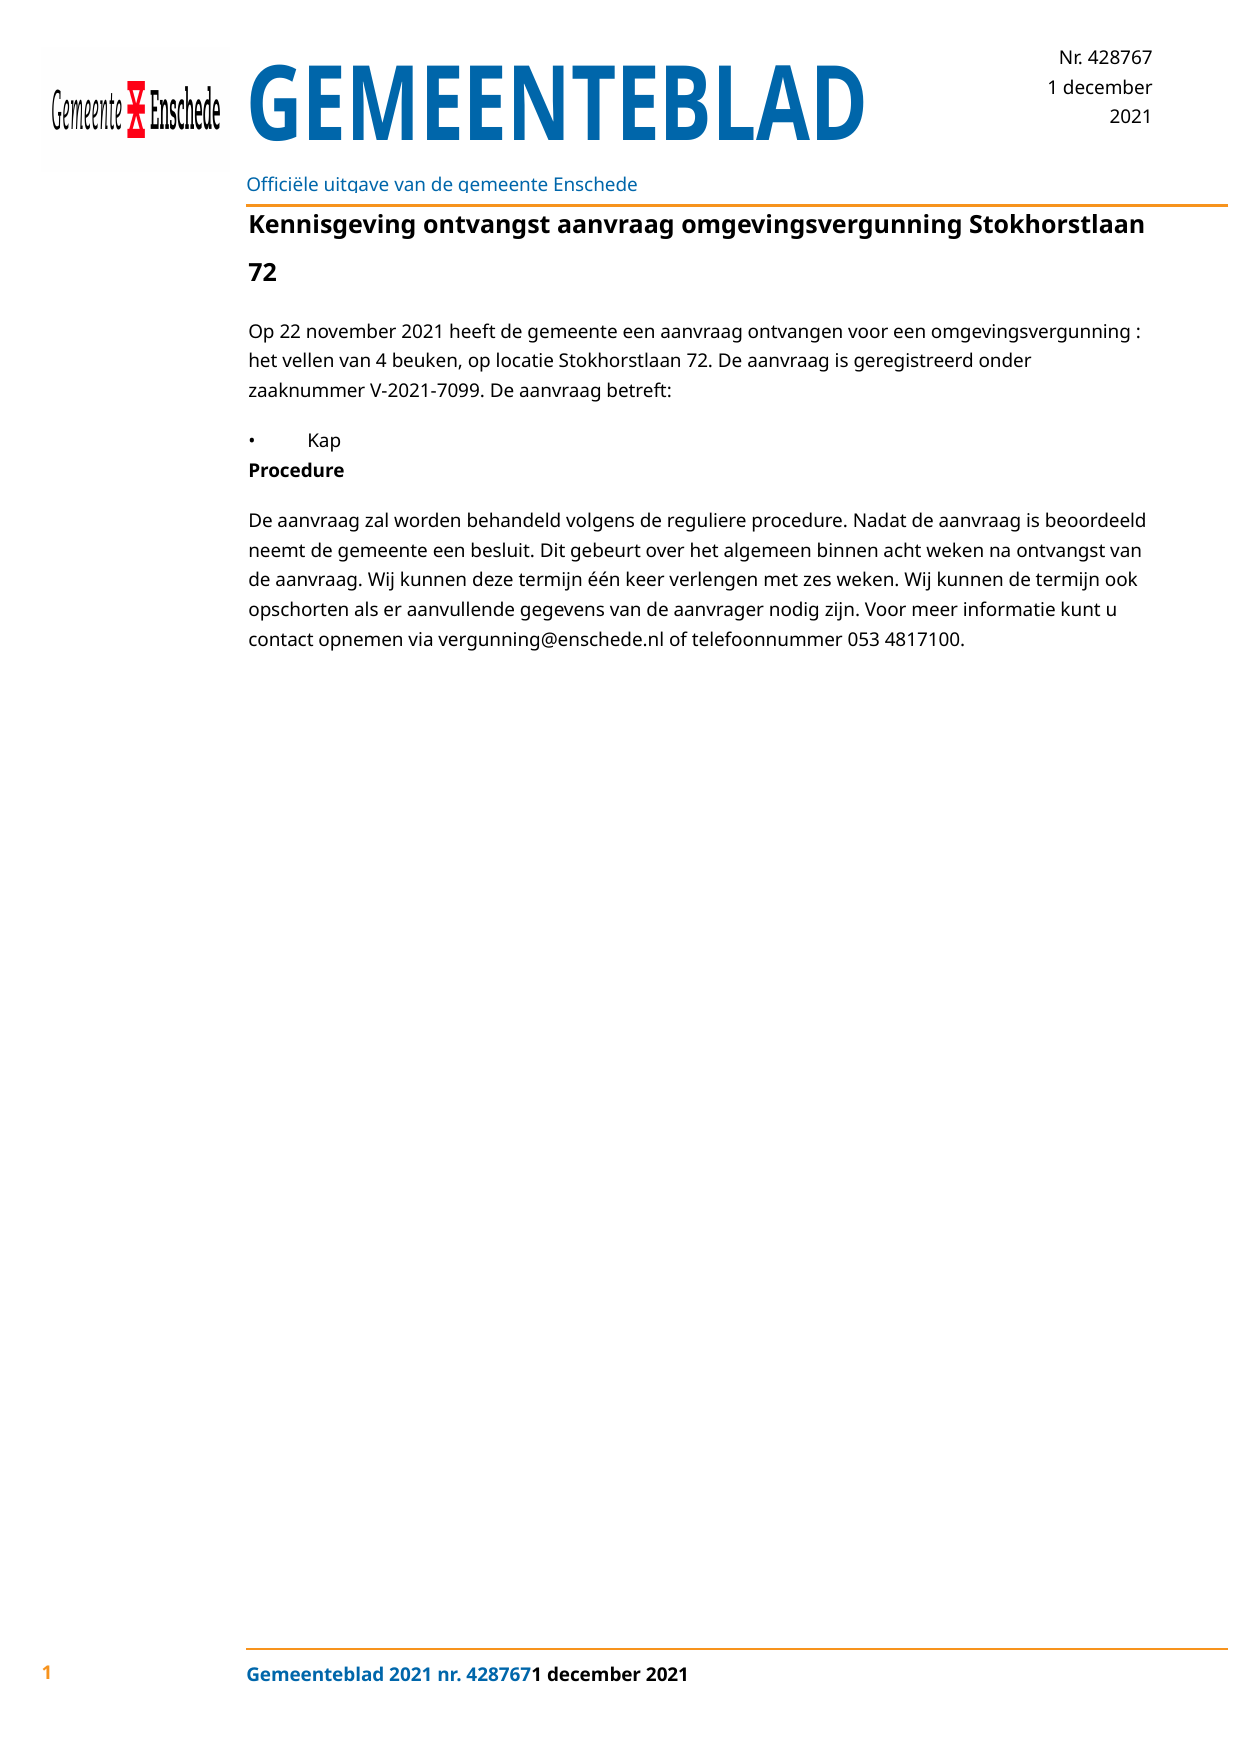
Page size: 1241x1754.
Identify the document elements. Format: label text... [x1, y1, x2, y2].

text Op 22 november 2021 heeft de gemeente een aanvraag ontvangen voor een omgevingsvergunning : het vellen van 4 beuken, op locatie Stokhorstlaan 72. De aanvraag is geregistreerd onder zaaknummer V-2021-7099. De aanvraag betreft: [248, 318, 1152, 403]
text Procedure [248, 457, 1152, 483]
text Kennisgeving ontvangst aanvraag omgevingsvergunning Stokhorstlaan 72 [248, 207, 1152, 288]
picture [41, 47, 231, 172]
text De aanvraag zal worden behandeld volgens de reguliere procedure. Nadat de aanvraag is beoordeeld neemt de gemeente een besluit. Dit gebeurt over het algemeen binnen acht weken na ontvangst van de aanvraag. Wij kunnen deze termijn één keer verlengen met zes weken. Wij kunnen de termijn ook opschorten als er aanvullende gegevens van de aanvrager nodig zijn. Voor meer informatie kunt u contact opnemen via vergunning@enschede.nl of telefoonnummer 053 4817100. [248, 507, 1152, 652]
list Kap [248, 427, 1152, 453]
